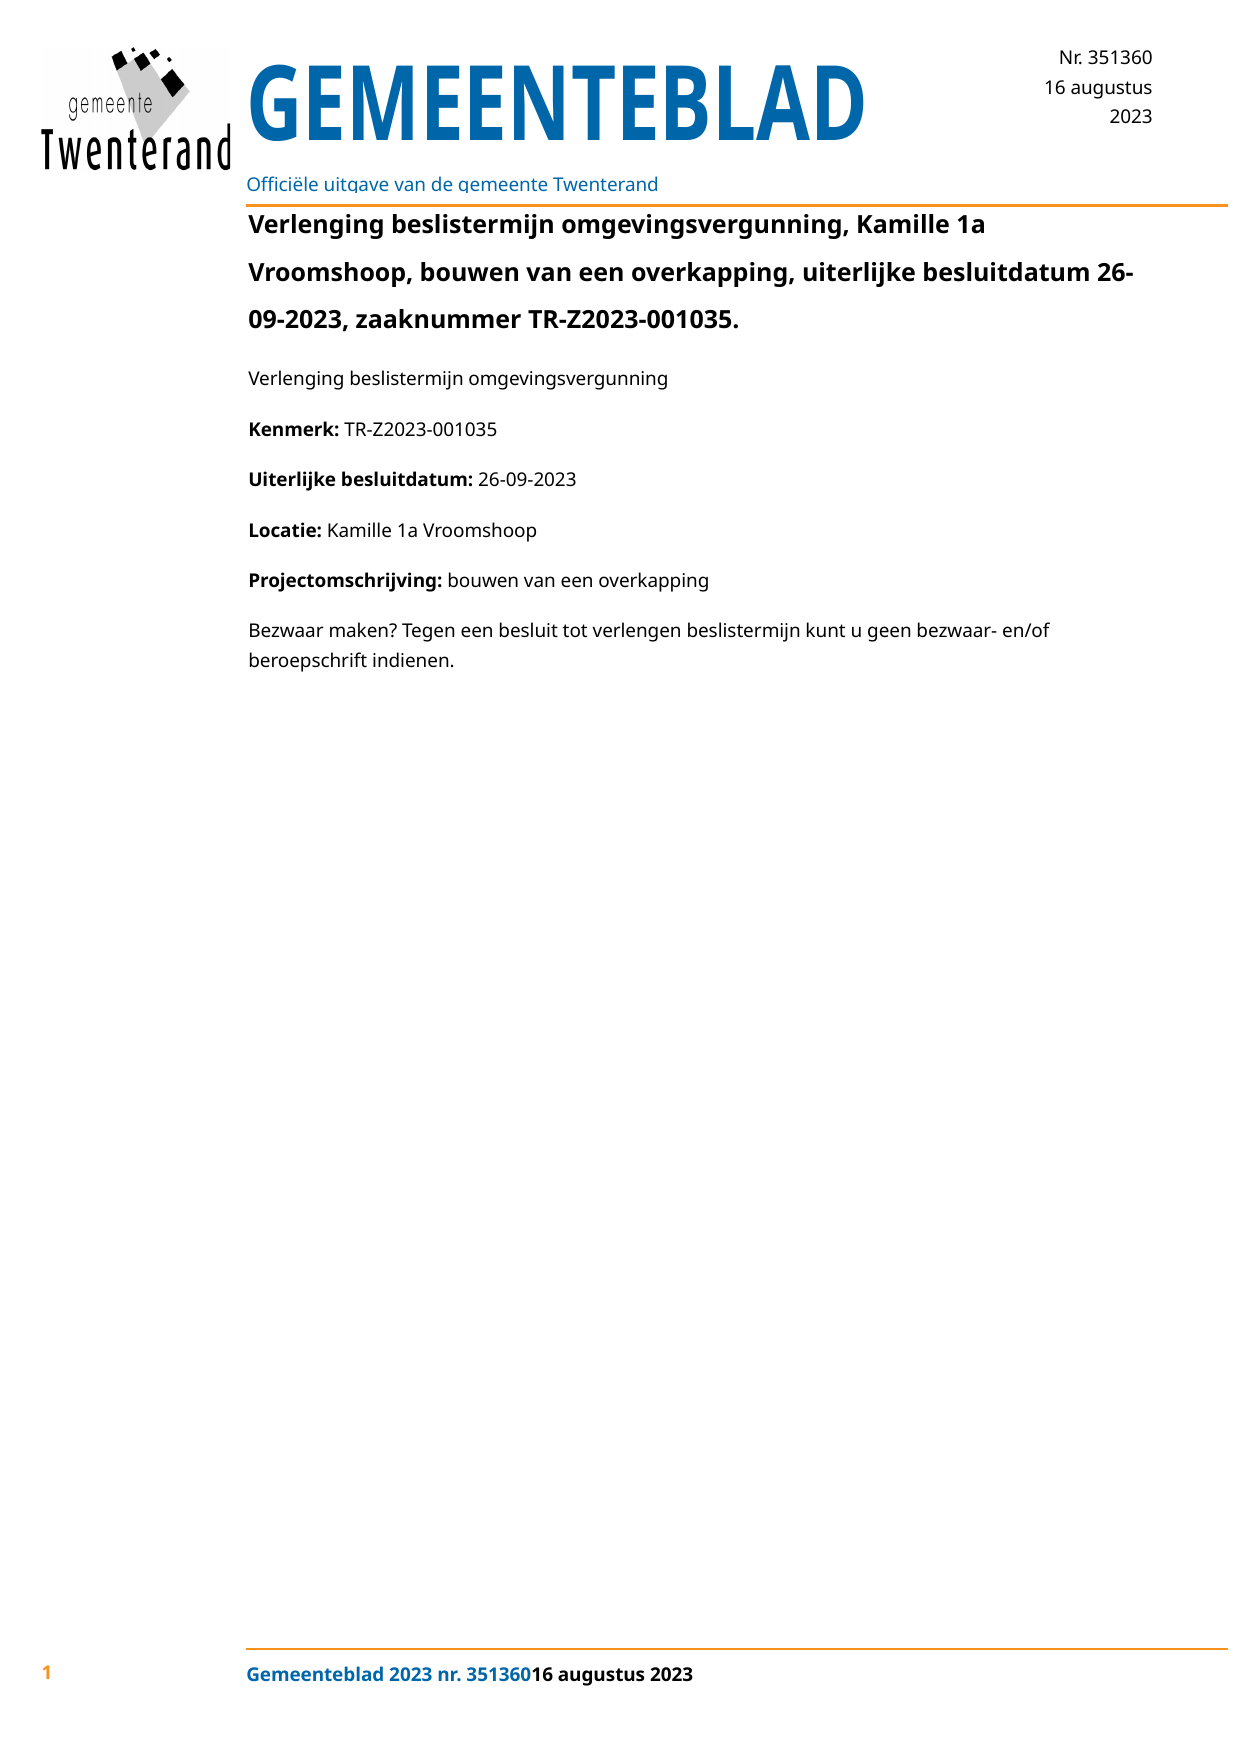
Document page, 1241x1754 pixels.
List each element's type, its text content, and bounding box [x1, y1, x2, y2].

text Locatie: Kamille 1a Vroomshoop [248, 517, 1152, 542]
text Verlenging beslistermijn omgevingsvergunning, Kamille 1a Vroomshoop, bouwen van een overkapping, uiterlijke besluitdatum 26-09-2023, zaaknummer TR-Z2023-001035. [248, 207, 1152, 336]
text Verlenging beslistermijn omgevingsvergunning [248, 366, 1152, 391]
text Kenmerk: TR-Z2023-001035 [248, 416, 1152, 442]
picture [41, 47, 231, 172]
text Projectomschrijving: bouwen van een overkapping [248, 567, 1152, 593]
text Uiterlijke besluitdatum: 26-09-2023 [248, 466, 1152, 492]
text Bezwaar maken? Tegen een besluit tot verlengen beslistermijn kunt u geen bezwaar- en/of beroepschrift indienen. [248, 618, 1152, 673]
